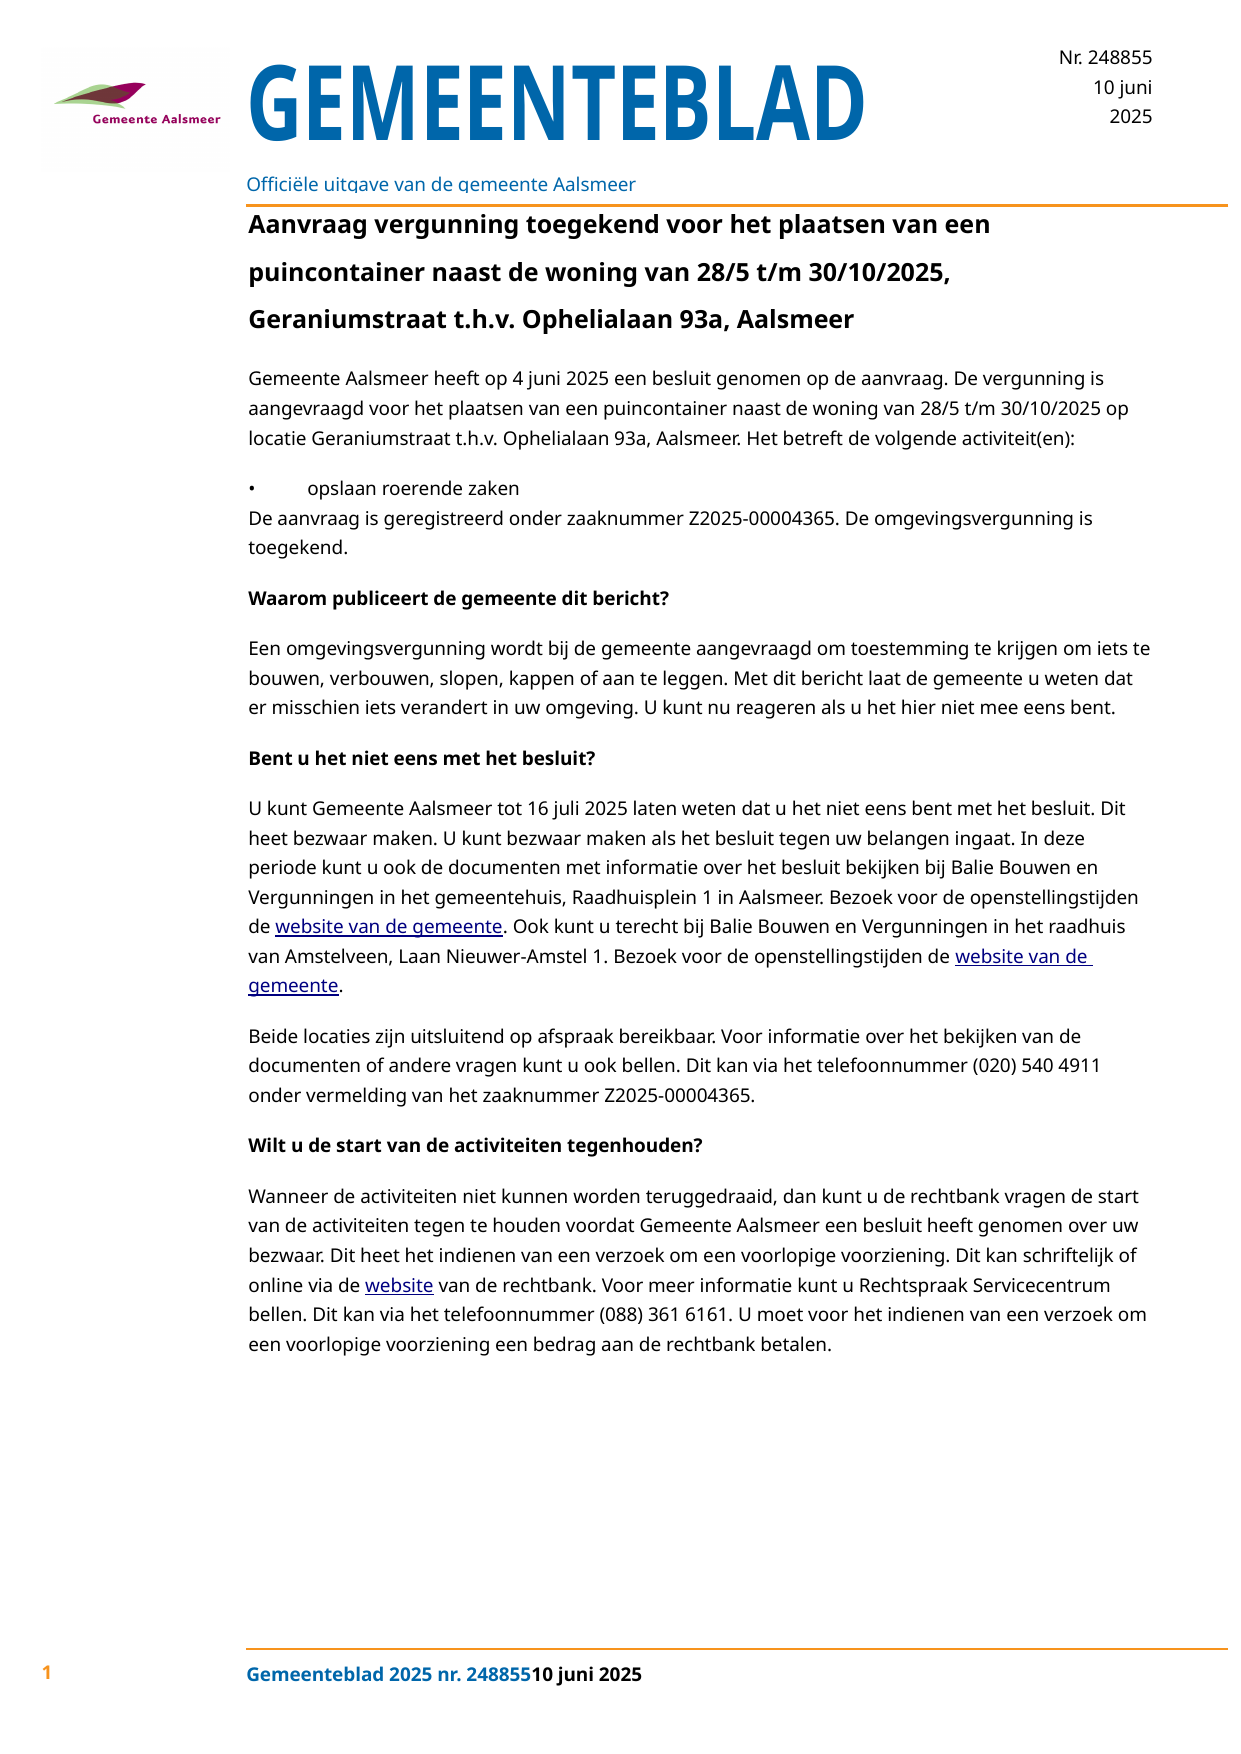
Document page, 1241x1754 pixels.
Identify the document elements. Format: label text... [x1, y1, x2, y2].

text Bent u het niet eens met het besluit? [248, 745, 1152, 770]
picture [41, 47, 231, 172]
text Aanvraag vergunning toegekend voor het plaatsen van een puincontainer naast de woning van 28/5 t/m 30/10/2025, Geraniumstraat t.h.v. Ophelialaan 93a, Aalsmeer [248, 207, 1152, 336]
text Wanneer de activiteiten niet kunnen worden teruggedraaid, dan kunt u de rechtbank vragen de start van de activiteiten tegen te houden voordat Gemeente Aalsmeer een besluit heeft genomen over uw bezwaar. Dit heet het indienen van een verzoek om een voorlopige voorziening. Dit kan schriftelijk of online via de website van de rechtbank. Voor meer informatie kunt u Rechtspraak Servicecentrum bellen. Dit kan via het telefoonnummer (088) 361 6161. U moet voor het indienen van een verzoek om een voorlopige voorziening een bedrag aan de rechtbank betalen. [248, 1183, 1152, 1357]
text U kunt Gemeente Aalsmeer tot 16 juli 2025 laten weten dat u het niet eens bent met het besluit. Dit heet bezwaar maken. U kunt bezwaar maken als het besluit tegen uw belangen ingaat. In deze periode kunt u ook de documenten met informatie over het besluit bekijken bij Balie Bouwen en Vergunningen in het gemeentehuis, Raadhuisplein 1 in Aalsmeer. Bezoek voor de openstellingstijden de website van de gemeente. Ook kunt u terecht bij Balie Bouwen en Vergunningen in het raadhuis van Amstelveen, Laan Nieuwer-Amstel 1. Bezoek voor de openstellingstijden de website van de gemeente. [248, 795, 1152, 998]
text Waarom publiceert de gemeente dit bericht? [248, 585, 1152, 610]
text Een omgevingsvergunning wordt bij de gemeente aangevraagd om toestemming te krijgen om iets te bouwen, verbouwen, slopen, kappen of aan te leggen. Met dit bericht laat de gemeente u weten dat er misschien iets verandert in uw omgeving. U kunt nu reageren als u het hier niet mee eens bent. [248, 635, 1152, 720]
text Beide locaties zijn uitsluitend op afspraak bereikbaar. Voor informatie over het bekijken van de documenten of andere vragen kunt u ook bellen. Dit kan via het telefoonnummer (020) 540 4911 onder vermelding van het zaaknummer Z2025-00004365. [248, 1023, 1152, 1108]
text Gemeente Aalsmeer heeft op 4 juni 2025 een besluit genomen op de aanvraag. De vergunning is aangevraagd voor het plaatsen van een puincontainer naast de woning van 28/5 t/m 30/10/2025 op locatie Geraniumstraat t.h.v. Ophelialaan 93a, Aalsmeer. Het betreft de volgende activiteit(en): [248, 366, 1152, 450]
text Wilt u de start van de activiteiten tegenhouden? [248, 1133, 1152, 1158]
text De aanvraag is geregistreerd onder zaaknummer Z2025-00004365. De omgevingsvergunning is toegekend. [248, 505, 1152, 560]
list opslaan roerende zaken [248, 475, 1152, 501]
